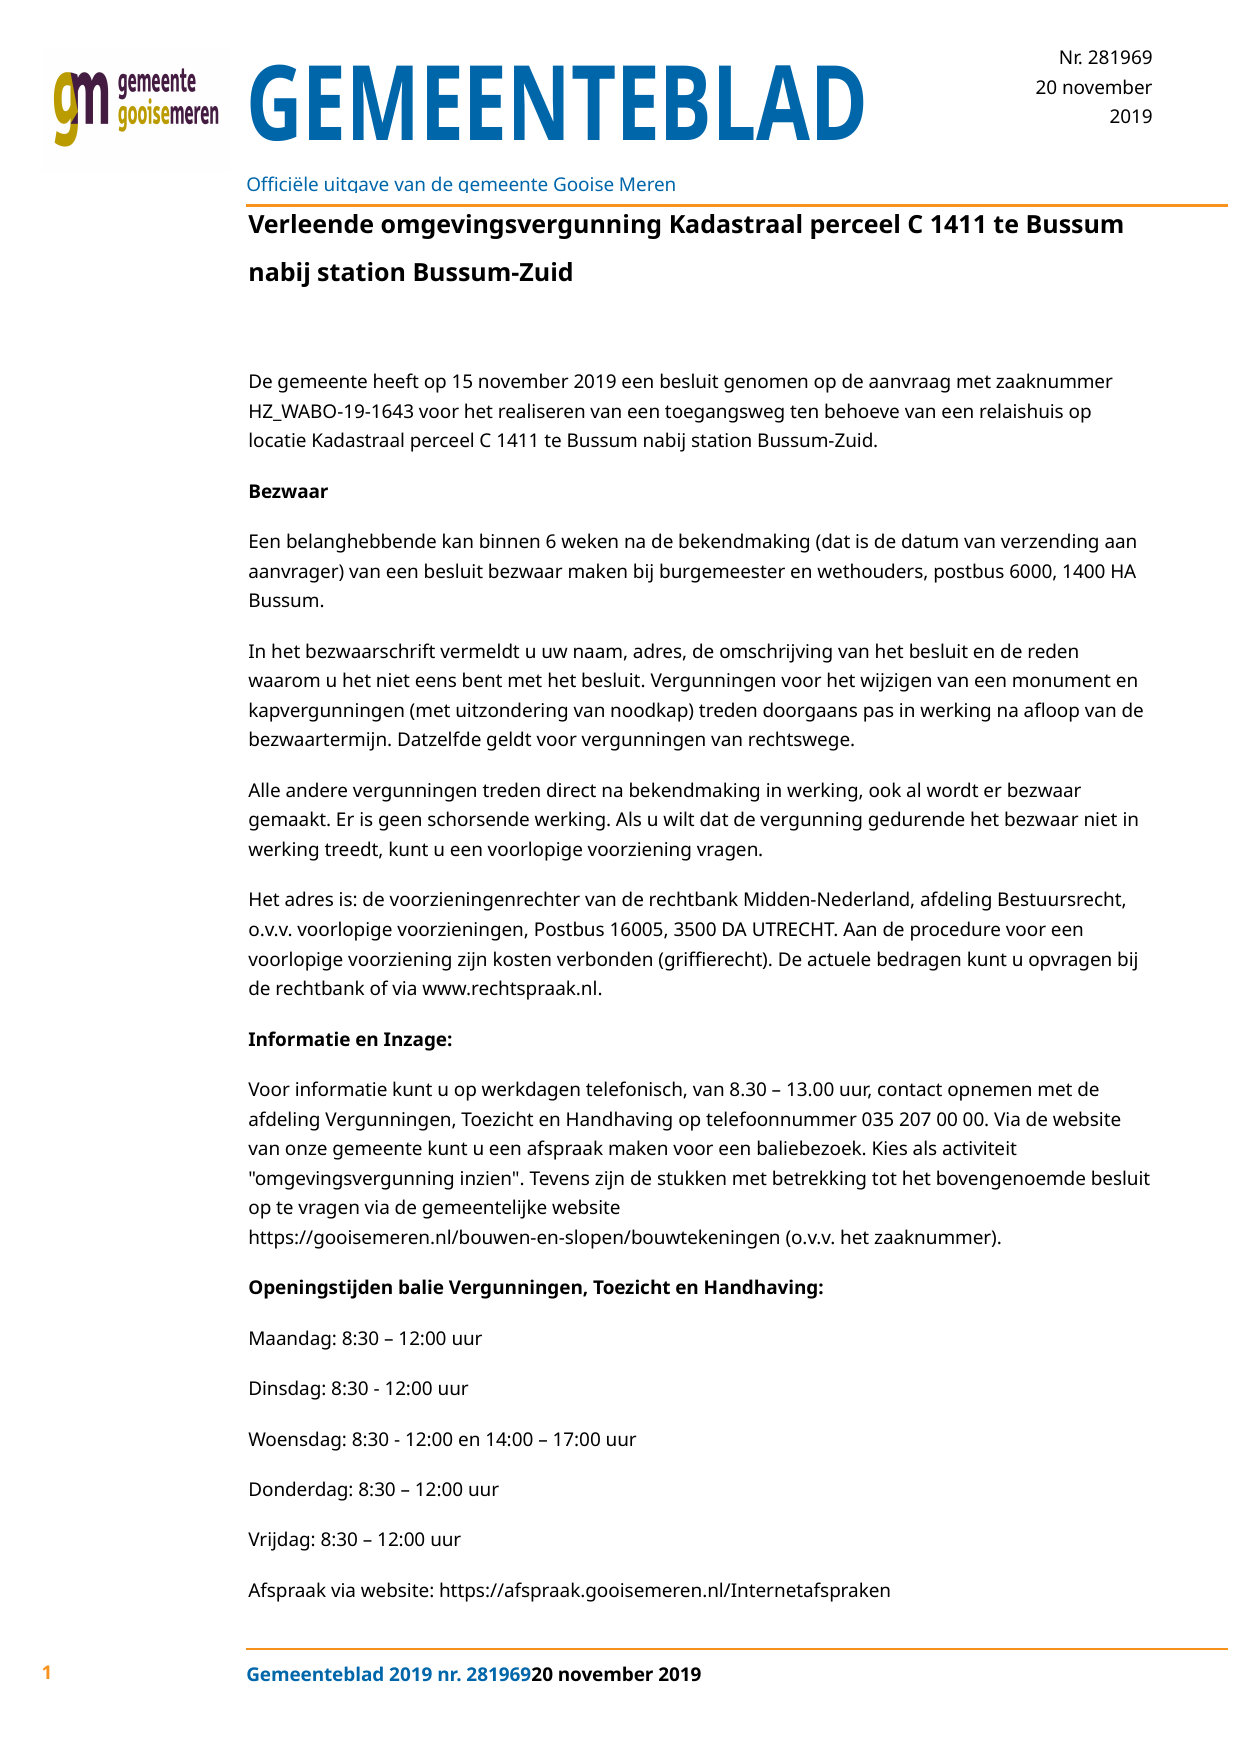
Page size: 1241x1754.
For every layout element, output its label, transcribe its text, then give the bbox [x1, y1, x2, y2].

text Voor informatie kunt u op werkdagen telefonisch, van 8.30 – 13.00 uur, contact opnemen met de afdeling Vergunningen, Toezicht en Handhaving op telefoonnummer 035 207 00 00. Via de website van onze gemeente kunt u een afspraak maken voor een baliebezoek. Kies als activiteit "omgevingsvergunning inzien". Tevens zijn de stukken met betrekking tot het bovengenoemde besluit op te vragen via de gemeentelijke website https://gooisemeren.nl/bouwen-en-slopen/bouwtekeningen (o.v.v. het zaaknummer). [248, 1076, 1152, 1250]
text Openingstijden balie Vergunningen, Toezicht en Handhaving: [248, 1274, 1152, 1300]
text Vrijdag: 8:30 – 12:00 uur [248, 1527, 1152, 1552]
text Afspraak via website: https://afspraak.gooisemeren.nl/Internetafspraken [248, 1577, 1152, 1603]
text Een belanghebbende kan binnen 6 weken na de bekendmaking (dat is de datum van verzending aan aanvrager) van een besluit bezwaar maken bij burgemeester en wethouders, postbus 6000, 1400 HA Bussum. [248, 528, 1152, 613]
text Alle andere vergunningen treden direct na bekendmaking in werking, ook al wordt er bezwaar gemaakt. Er is geen schorsende werking. Als u wilt dat de vergunning gedurende het bezwaar niet in werking treedt, kunt u een voorlopige voorziening vragen. [248, 777, 1152, 862]
picture [41, 47, 231, 172]
text Maandag: 8:30 – 12:00 uur [248, 1325, 1152, 1351]
text Woensdag: 8:30 - 12:00 en 14:00 – 17:00 uur [248, 1426, 1152, 1452]
text De gemeente heeft op 15 november 2019 een besluit genomen op de aanvraag met zaaknummer HZ_WABO-19-1643 voor het realiseren van een toegangsweg ten behoeve van een relaishuis op locatie Kadastraal perceel C 1411 te Bussum nabij station Bussum-Zuid. [248, 368, 1152, 453]
text In het bezwaarschrift vermeldt u uw naam, adres, de omschrijving van het besluit en de reden waarom u het niet eens bent met het besluit. Vergunningen voor het wijzigen van een monument en kapvergunningen (met uitzondering van noodkap) treden doorgaans pas in werking na afloop van de bezwaartermijn. Datzelfde geldt voor vergunningen van rechtswege. [248, 638, 1152, 752]
text Dinsdag: 8:30 - 12:00 uur [248, 1375, 1152, 1401]
text Informatie en Inzage: [248, 1026, 1152, 1052]
text Het adres is: de voorzieningenrechter van de rechtbank Midden-Nederland, afdeling Bestuursrecht, o.v.v. voorlopige voorzieningen, Postbus 16005, 3500 DA UTRECHT. Aan de procedure voor een voorlopige voorziening zijn kosten verbonden (griffierecht). De actuele bedragen kunt u opvragen bij de rechtbank of via www.rechtspraak.nl. [248, 887, 1152, 1001]
text Bezwaar [248, 478, 1152, 504]
text Verleende omgevingsvergunning Kadastraal perceel C 1411 te Bussum nabij station Bussum-Zuid [248, 207, 1152, 288]
text Donderdag: 8:30 – 12:00 uur [248, 1476, 1152, 1502]
